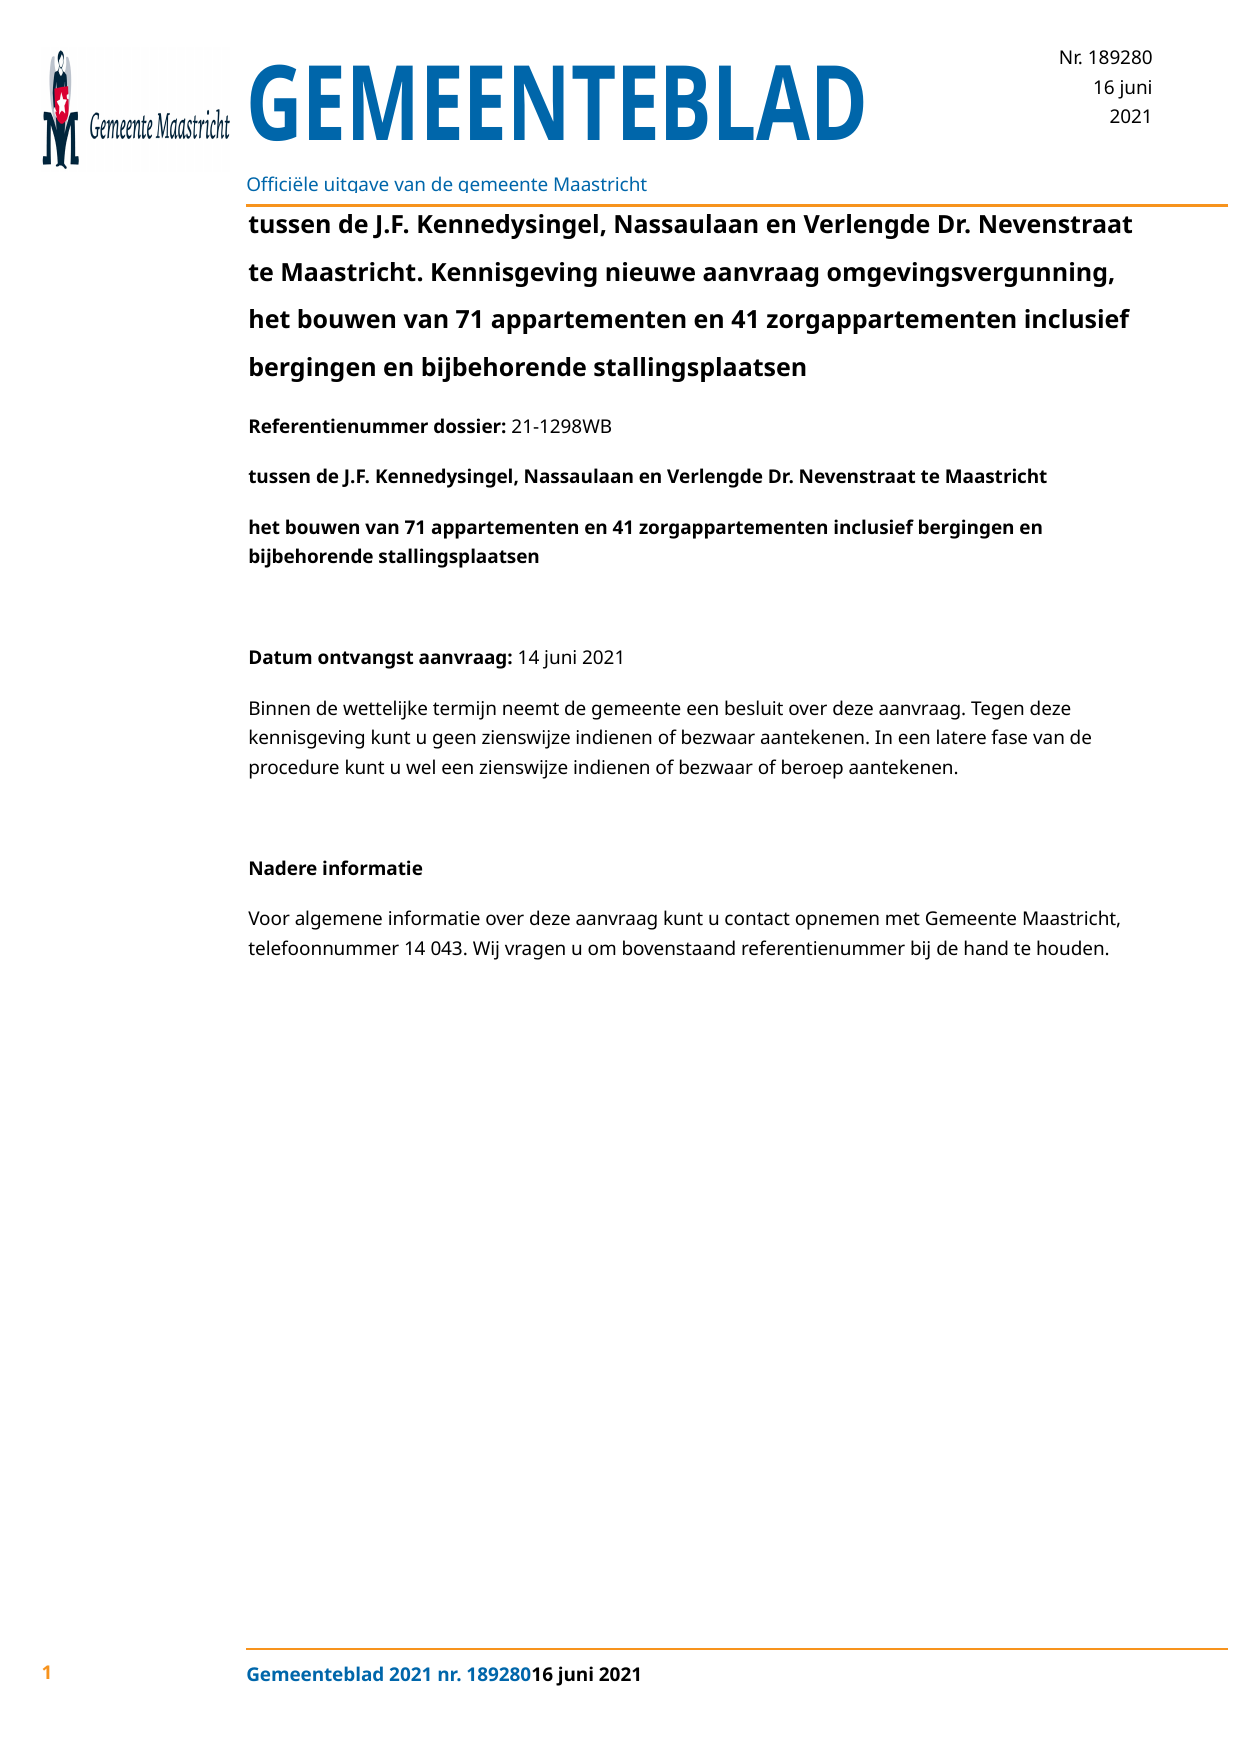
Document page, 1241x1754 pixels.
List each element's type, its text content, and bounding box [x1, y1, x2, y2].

picture [41, 47, 231, 172]
text Nadere informatie [248, 855, 1152, 881]
text tussen de J.F. Kennedysingel, Nassaulaan en Verlengde Dr. Nevenstraat te Maastricht [248, 463, 1152, 489]
text Referentienummer dossier: 21-1298WB [248, 413, 1152, 439]
text Voor algemene informatie over deze aanvraag kunt u contact opnemen met Gemeente Maastricht, telefoonnummer 14 043. Wij vragen u om bovenstaand referentienummer bij de hand te houden. [248, 905, 1152, 961]
text Datum ontvangst aanvraag: 14 juni 2021 [248, 644, 1152, 670]
text het bouwen van 71 appartementen en 41 zorgappartementen inclusief bergingen en bijbehorende stallingsplaatsen [248, 514, 1152, 569]
text Binnen de wettelijke termijn neemt de gemeente een besluit over deze aanvraag. Tegen deze kennisgeving kunt u geen zienswijze indienen of bezwaar aantekenen. In een latere fase van de procedure kunt u wel een zienswijze indienen of bezwaar of beroep aantekenen. [248, 695, 1152, 780]
text tussen de J.F. Kennedysingel, Nassaulaan en Verlengde Dr. Nevenstraat te Maastricht. Kennisgeving nieuwe aanvraag omgevingsvergunning, het bouwen van 71 appartementen en 41 zorgappartementen inclusief bergingen en bijbehorende stallingsplaatsen [248, 207, 1152, 384]
